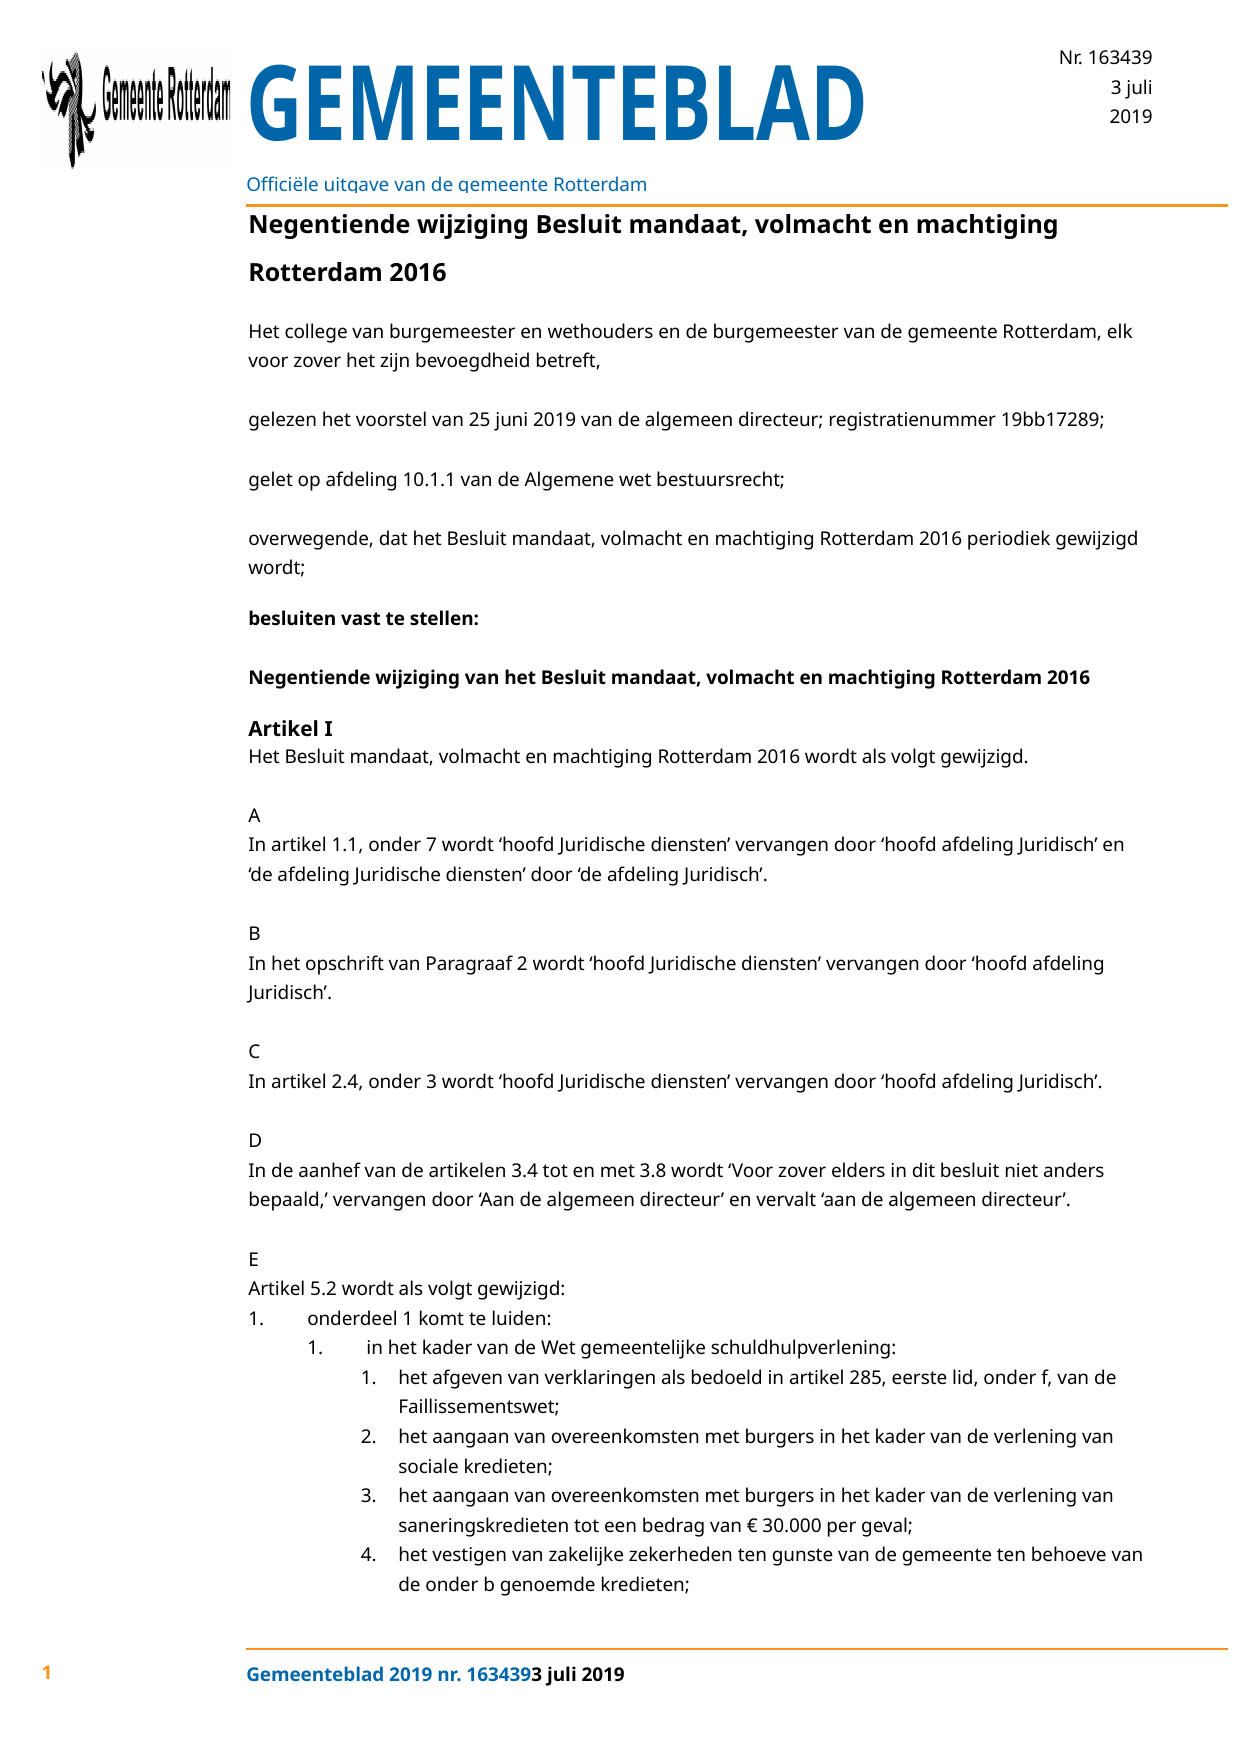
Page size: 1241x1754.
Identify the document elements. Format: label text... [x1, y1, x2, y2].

text Artikel 5.2 wordt als volgt gewijzigd: [248, 1275, 1152, 1301]
list het aangaan van overeenkomsten met burgers in het kader van de verlening van saneringskredieten tot een bedrag van € 30.000 per geval; [361, 1482, 1152, 1538]
text overwegende, dat het Besluit mandaat, volmacht en machtiging Rotterdam 2016 periodiek gewijzigd wordt; [248, 525, 1152, 580]
text A [248, 802, 1152, 828]
text D [248, 1127, 1152, 1153]
text In de aanhef van de artikelen 3.4 tot en met 3.8 wordt ‘Voor zover elders in dit besluit niet anders bepaald,’ vervangen door ‘Aan de algemeen directeur’ en vervalt ‘aan de algemeen directeur’. [248, 1157, 1152, 1212]
text In het opschrift van Paragraaf 2 wordt ‘hoofd Juridische diensten’ vervangen door ‘hoofd afdeling Juridisch’. [248, 950, 1152, 1005]
text E [248, 1246, 1152, 1272]
text In artikel 1.1, onder 7 wordt ‘hoofd Juridische diensten’ vervangen door ‘hoofd afdeling Juridisch’ en ‘de afdeling Juridische diensten’ door ‘de afdeling Juridisch’. [248, 832, 1152, 887]
text Het college van burgemeester en wethouders en de burgemeester van de gemeente Rotterdam, elk voor zover het zijn bevoegdheid betreft, [248, 318, 1152, 373]
text gelet op afdeling 10.1.1 van de Algemene wet bestuursrecht; [248, 466, 1152, 492]
picture [41, 47, 231, 172]
text Negentiende wijziging Besluit mandaat, volmacht en machtiging Rotterdam 2016 [248, 207, 1152, 288]
text Negentiende wijziging van het Besluit mandaat, volmacht en machtiging Rotterdam 2016 [248, 664, 1152, 690]
text gelezen het voorstel van 25 juni 2019 van de algemeen directeur; registratienummer 19bb17289; [248, 407, 1152, 432]
list in het kader van de Wet gemeentelijke schuldhulpverlening: [307, 1334, 1152, 1360]
text B [248, 920, 1152, 946]
text C [248, 1039, 1152, 1064]
text besluiten vast te stellen: [248, 605, 1152, 631]
text Het Besluit mandaat, volmacht en machtiging Rotterdam 2016 wordt als volgt gewijzigd. [248, 743, 1152, 769]
list het afgeven van verklaringen als bedoeld in artikel 285, eerste lid, onder f, van de Faillissementswet; [361, 1364, 1152, 1419]
text Artikel I [248, 714, 1152, 743]
list het vestigen van zakelijke zekerheden ten gunste van de gemeente ten behoeve van de onder b genoemde kredieten; [361, 1542, 1152, 1597]
list onderdeel 1 komt te luiden: [248, 1305, 1152, 1331]
text In artikel 2.4, onder 3 wordt ‘hoofd Juridische diensten’ vervangen door ‘hoofd afdeling Juridisch’. [248, 1068, 1152, 1094]
list het aangaan van overeenkomsten met burgers in het kader van de verlening van sociale kredieten; [361, 1423, 1152, 1479]
